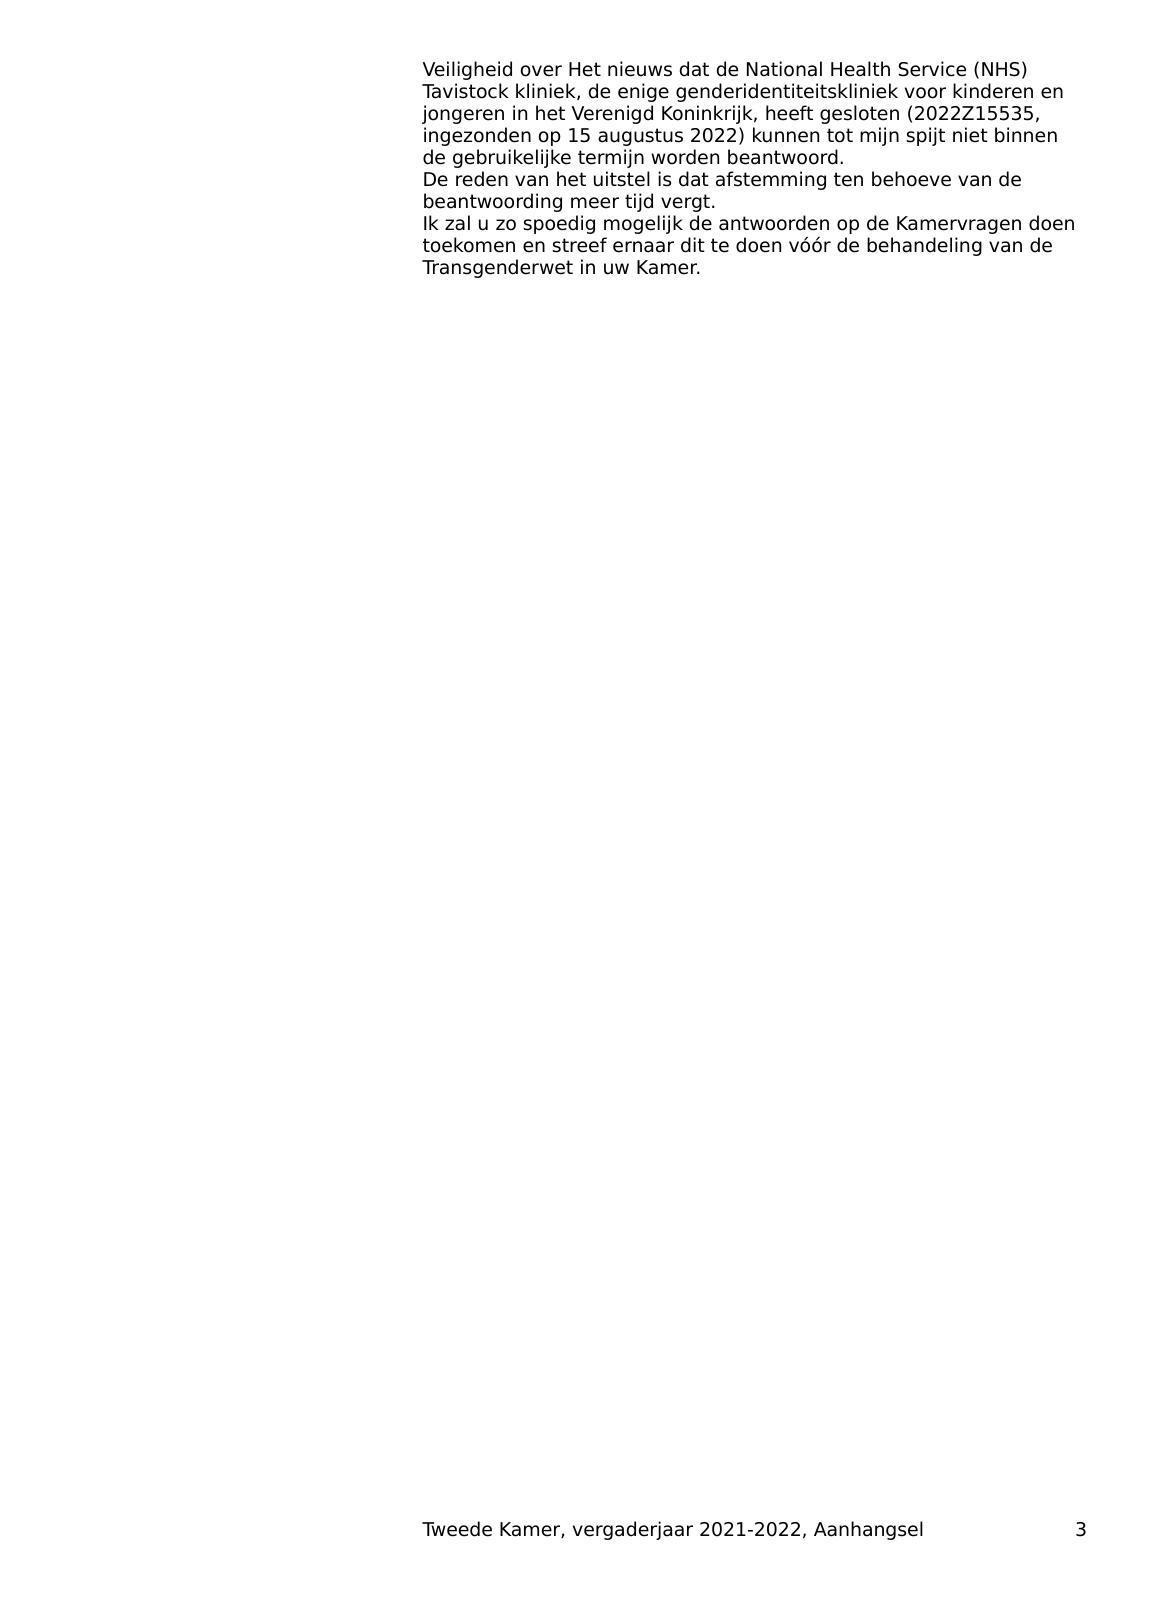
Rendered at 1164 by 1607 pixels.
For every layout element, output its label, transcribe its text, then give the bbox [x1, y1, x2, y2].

text De reden van het uitstel is dat afstemming ten behoeve van de beantwoording meer tijd vergt. [422, 169, 1087, 213]
text Veiligheid over Het nieuws dat de National Health Service (NHS) Tavistock kliniek, de enige genderidentiteitskliniek voor kinderen en jongeren in het Verenigd Koninkrijk, heeft gesloten (2022Z15535, ingezonden op 15 augustus 2022) kunnen tot mijn spijt niet binnen de gebruikelijke termijn worden beantwoord. [422, 59, 1087, 169]
text Ik zal u zo spoedig mogelijk de antwoorden op de Kamervragen doen toekomen en streef ernaar dit te doen vóór de behandeling van de Transgenderwet in uw Kamer. [422, 213, 1087, 279]
